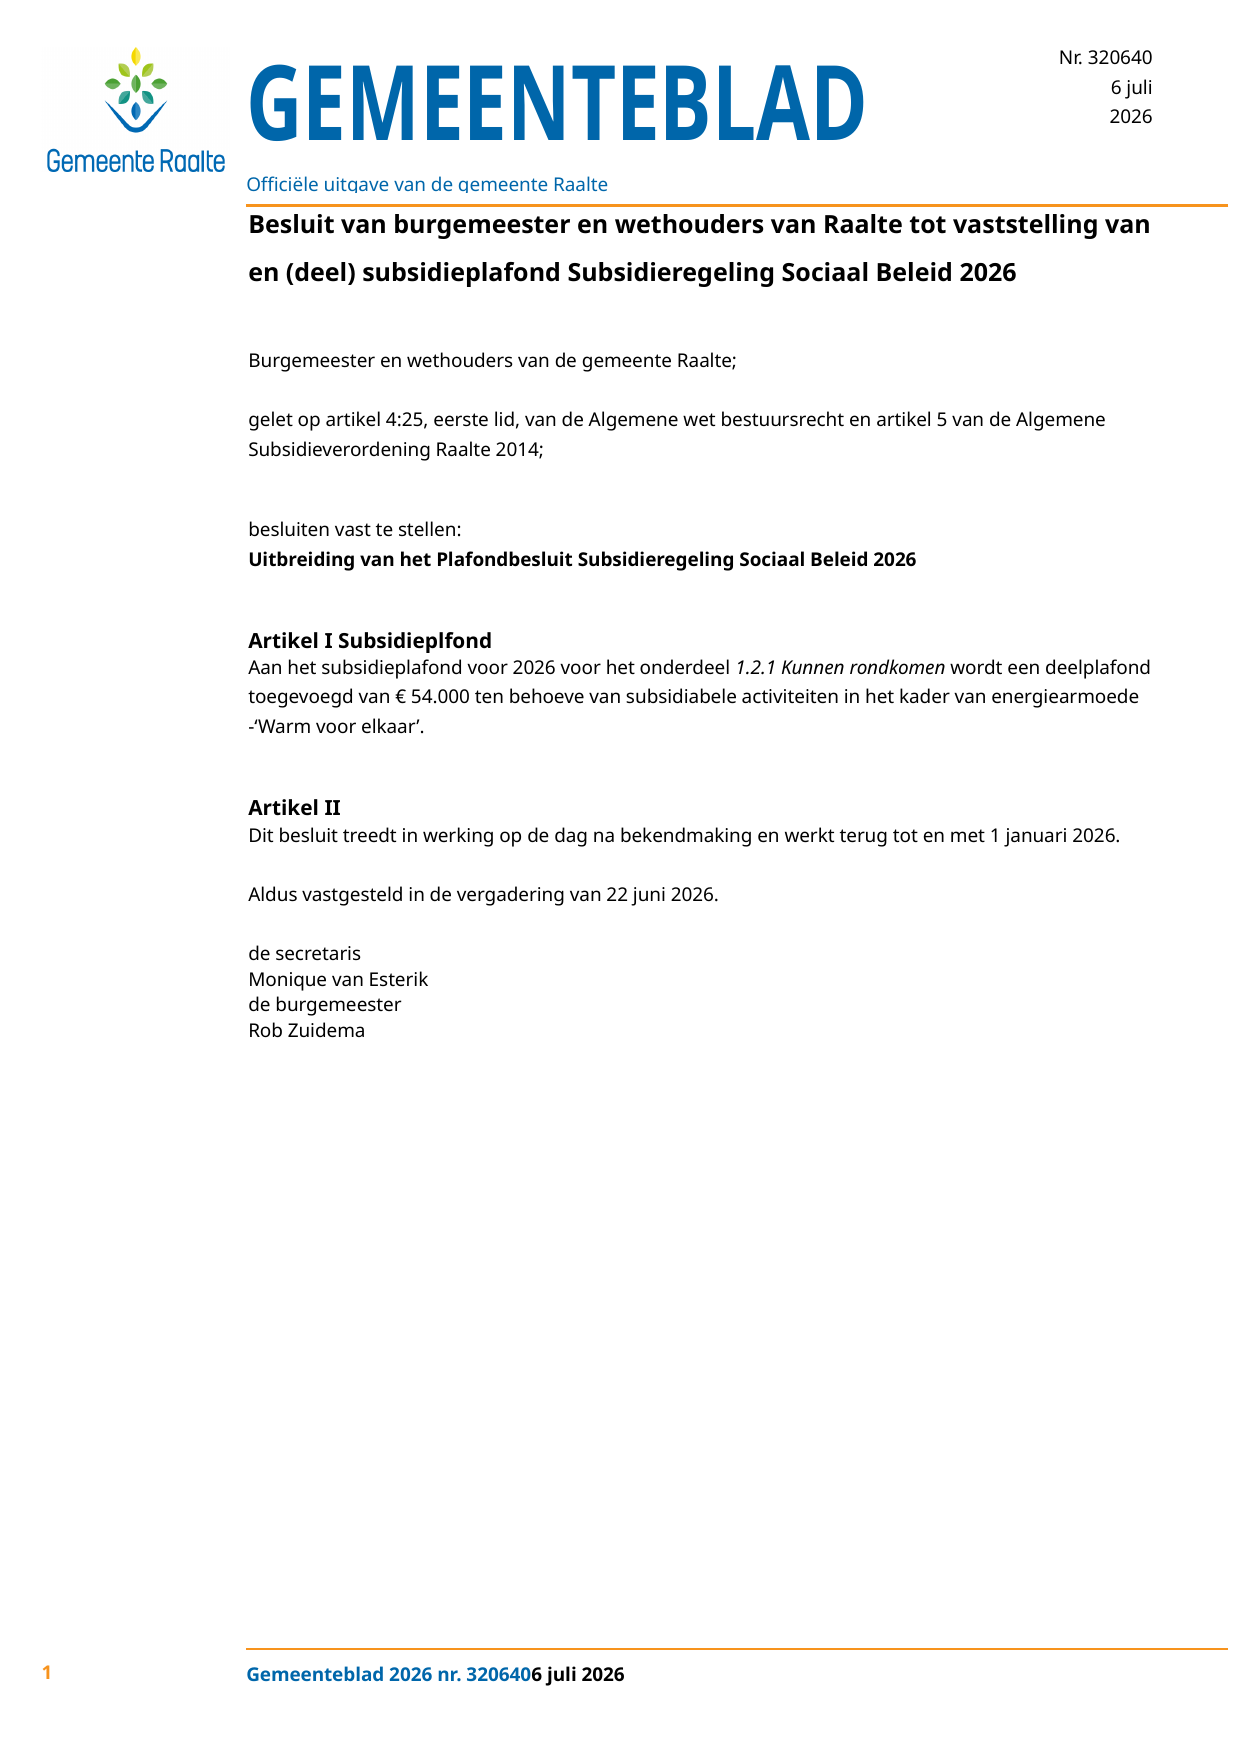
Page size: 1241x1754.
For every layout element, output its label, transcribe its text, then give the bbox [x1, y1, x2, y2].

text Aldus vastgesteld in de vergadering van 22 juni 2026. [248, 881, 1152, 907]
text de burgemeester [248, 992, 1152, 1017]
text Besluit van burgemeester en wethouders van Raalte tot vaststelling van en (deel) subsidieplafond Subsidieregeling Sociaal Beleid 2026 [248, 207, 1152, 288]
text Aan het subsidieplafond voor 2026 voor het onderdeel 1.2.1 Kunnen rondkomen wordt een deelplafond toegevoegd van € 54.000 ten behoeve van subsidiabele activiteiten in het kader van energiearmoede -‘Warm voor elkaar’. [248, 654, 1152, 739]
text besluiten vast te stellen: [248, 516, 1152, 542]
text Artikel I Subsidieplfond [248, 626, 1152, 654]
text Burgemeester en wethouders van de gemeente Raalte; [248, 347, 1152, 373]
text Rob Zuidema [248, 1017, 1152, 1043]
text Monique van Esterik [248, 966, 1152, 992]
text Dit besluit treedt in werking op de dag na bekendmaking en werkt terug tot en met 1 januari 2026. [248, 822, 1152, 847]
picture [41, 47, 231, 172]
text gelet op artikel 4:25, eerste lid, van de Algemene wet bestuursrecht en artikel 5 van de Algemene Subsidieverordening Raalte 2014; [248, 407, 1152, 462]
text Artikel II [248, 793, 1152, 822]
text de secretaris [248, 940, 1152, 966]
text Uitbreiding van het Plafondbesluit Subsidieregeling Sociaal Beleid 2026 [248, 546, 1152, 571]
